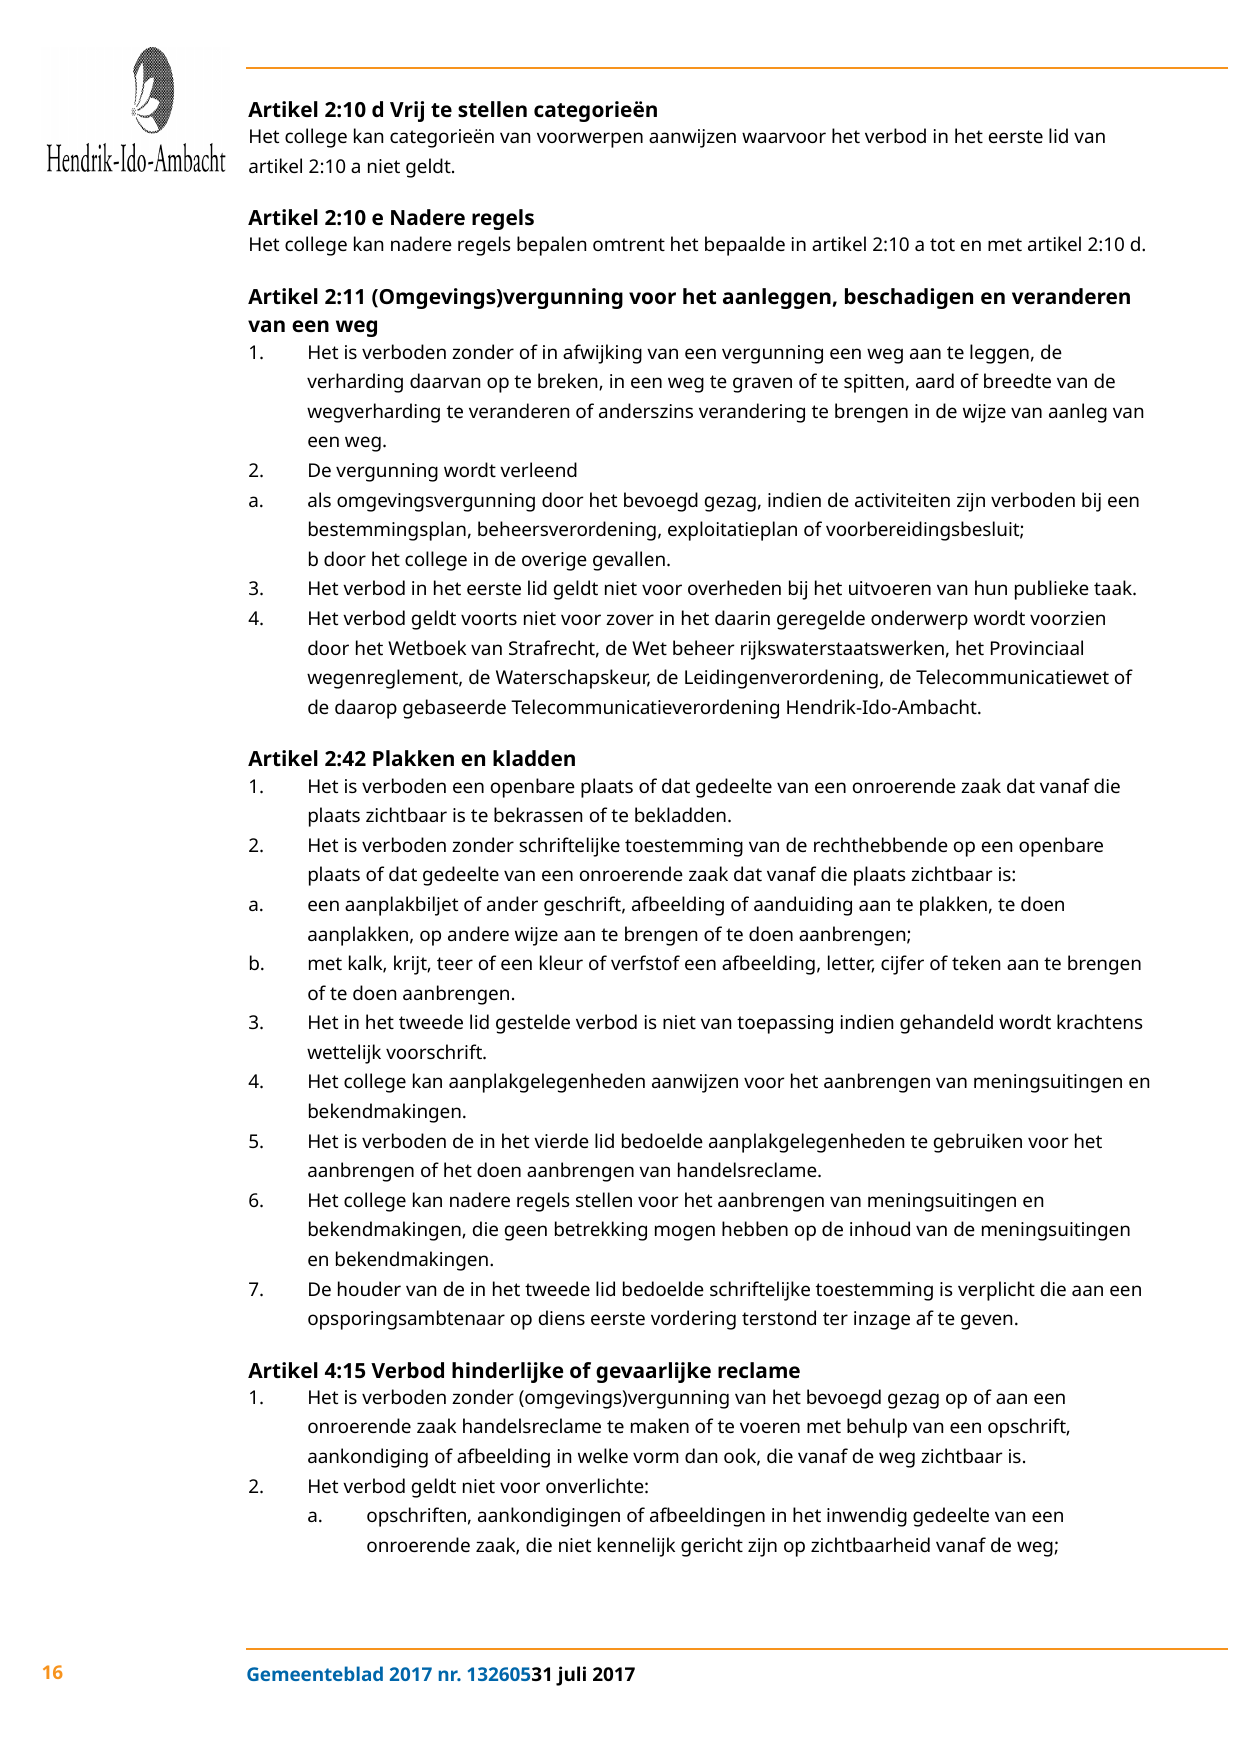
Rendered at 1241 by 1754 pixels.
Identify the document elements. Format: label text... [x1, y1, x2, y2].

list Het is verboden zonder of in afwijking van een vergunning een weg aan te leggen, de verharding daarvan op te breken, in een weg te graven of te spitten, aard of breedte van de wegverharding te veranderen of anderszins verandering te brengen in de wijze van aanleg van een weg. [248, 339, 1152, 453]
list Het is verboden zonder (omgevings)vergunning van het bevoegd gezag op of aan een onroerende zaak handelsreclame te maken of te voeren met behulp van een opschrift, aankondiging of afbeelding in welke vorm dan ook, die vanaf de weg zichtbaar is. [248, 1384, 1152, 1469]
list Het is verboden een openbare plaats of dat gedeelte van een onroerende zaak dat vanaf die plaats zichtbaar is te bekrassen of te bekladden. [248, 773, 1152, 828]
text Het college kan nadere regels bepalen omtrent het bepaalde in artikel 2:10 a tot en met artikel 2:10 d. [248, 232, 1152, 257]
text Artikel 2:10 d Vrij te stellen categorieën [248, 95, 1152, 123]
list b door het college in de overige gevallen. [248, 546, 1152, 572]
list Het verbod in het eerste lid geldt niet voor overheden bij het uitvoeren van hun publieke taak. [248, 576, 1152, 601]
text Artikel 4:15 Verbod hinderlijke of gevaarlijke reclame [248, 1356, 1152, 1384]
list Het college kan nadere regels stellen voor het aanbrengen van meningsuitingen en bekendmakingen, die geen betrekking mogen hebben op de inhoud van de meningsuitingen en bekendmakingen. [248, 1187, 1152, 1272]
list opschriften, aankondigingen of afbeeldingen in het inwendig gedeelte van een onroerende zaak, die niet kennelijk gericht zijn op zichtbaarheid vanaf de weg; [307, 1502, 1152, 1558]
list een aanplakbiljet of ander geschrift, afbeelding of aanduiding aan te plakken, te doen aanplakken, op andere wijze aan te brengen of te doen aanbrengen; [248, 891, 1152, 946]
list met kalk, krijt, teer of een kleur of verfstof een afbeelding, letter, cijfer of teken aan te brengen of te doen aanbrengen. [248, 950, 1152, 1006]
text Artikel 2:11 (Omgevings)vergunning voor het aanleggen, beschadigen en veranderen van een weg [248, 282, 1152, 339]
list als omgevingsvergunning door het bevoegd gezag, indien de activiteiten zijn verboden bij een bestemmingsplan, beheersverordening, exploitatieplan of voorbereidingsbesluit; [248, 487, 1152, 542]
list Het verbod geldt voorts niet voor zover in het daarin geregelde onderwerp wordt voorzien door het Wetboek van Strafrecht, de Wet beheer rijkswaterstaatswerken, het Provinciaal wegenreglement, de Waterschapskeur, de Leidingenverordening, de Telecommunicatiewet of de daarop gebaseerde Telecommunicatieverordening Hendrik-Ido-Ambacht. [248, 605, 1152, 720]
list Het college kan aanplakgelegenheden aanwijzen voor het aanbrengen van meningsuitingen en bekendmakingen. [248, 1069, 1152, 1124]
picture [41, 47, 231, 172]
list Het in het tweede lid gestelde verbod is niet van toepassing indien gehandeld wordt krachtens wettelijk voorschrift. [248, 1009, 1152, 1065]
list Het is verboden de in het vierde lid bedoelde aanplakgelegenheden te gebruiken voor het aanbrengen of het doen aanbrengen van handelsreclame. [248, 1128, 1152, 1183]
text Artikel 2:42 Plakken en kladden [248, 744, 1152, 773]
list Het is verboden zonder schriftelijke toestemming van de rechthebbende op een openbare plaats of dat gedeelte van een onroerende zaak dat vanaf die plaats zichtbaar is: [248, 832, 1152, 887]
list De houder van de in het tweede lid bedoelde schriftelijke toestemming is verplicht die aan een opsporingsambtenaar op diens eerste vordering terstond ter inzage af te geven. [248, 1276, 1152, 1331]
text Artikel 2:10 e Nadere regels [248, 203, 1152, 232]
text Het college kan categorieën van voorwerpen aanwijzen waarvoor het verbod in het eerste lid van artikel 2:10 a niet geldt. [248, 123, 1152, 178]
list De vergunning wordt verleend [248, 457, 1152, 483]
list Het verbod geldt niet voor onverlichte: [248, 1473, 1152, 1499]
